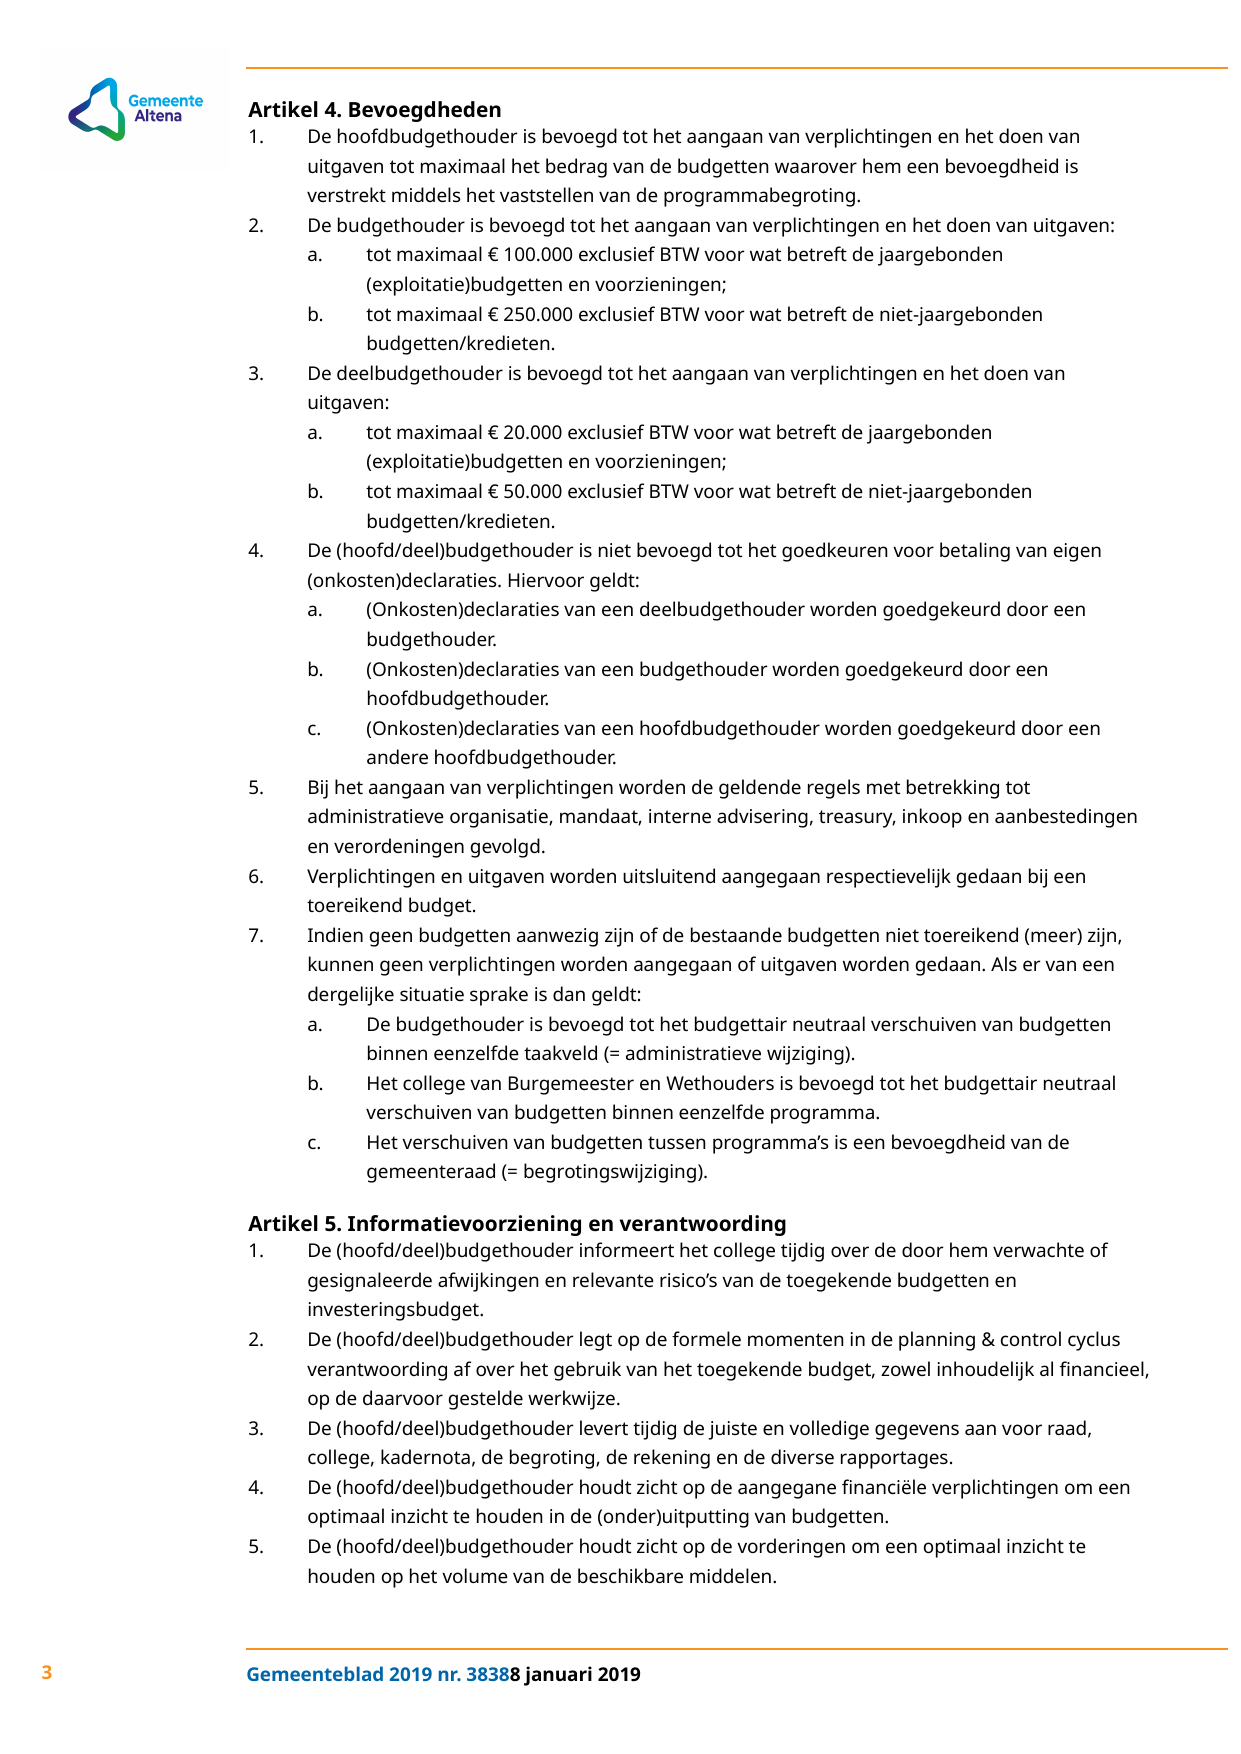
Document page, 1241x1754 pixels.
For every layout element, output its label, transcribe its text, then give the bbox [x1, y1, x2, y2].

list De (hoofd/deel)budgethouder houdt zicht op de vorderingen om een optimaal inzicht te houden op het volume van de beschikbare middelen. [248, 1533, 1152, 1589]
list Het verschuiven van budgetten tussen programma’s is een bevoegdheid van de gemeenteraad (= begrotingswijziging). [307, 1129, 1152, 1184]
list Het college van Burgemeester en Wethouders is bevoegd tot het budgettair neutraal verschuiven van budgetten binnen eenzelfde programma. [307, 1070, 1152, 1125]
list tot maximaal € 50.000 exclusief BTW voor wat betreft de niet-jaargebonden budgetten/kredieten. [307, 478, 1152, 533]
list (Onkosten)declaraties van een deelbudgethouder worden goedgekeurd door een budgethouder. [307, 597, 1152, 652]
picture [41, 47, 231, 172]
list De budgethouder is bevoegd tot het aangaan van verplichtingen en het doen van uitgaven: [248, 212, 1152, 238]
list Bij het aangaan van verplichtingen worden de geldende regels met betrekking tot administratieve organisatie, mandaat, interne advisering, treasury, inkoop en aanbestedingen en verordeningen gevolgd. [248, 774, 1152, 859]
list De deelbudgethouder is bevoegd tot het aangaan van verplichtingen en het doen van uitgaven: [248, 360, 1152, 415]
list De budgethouder is bevoegd tot het budgettair neutraal verschuiven van budgetten binnen eenzelfde taakveld (= administratieve wijziging). [307, 1011, 1152, 1066]
list (Onkosten)declaraties van een budgethouder worden goedgekeurd door een hoofdbudgethouder. [307, 656, 1152, 711]
list tot maximaal € 100.000 exclusief BTW voor wat betreft de jaargebonden (exploitatie)budgetten en voorzieningen; [307, 242, 1152, 297]
list Indien geen budgetten aanwezig zijn of de bestaande budgetten niet toereikend (meer) zijn, kunnen geen verplichtingen worden aangegaan of uitgaven worden gedaan. Als er van een dergelijke situatie sprake is dan geldt: [248, 922, 1152, 1007]
list De (hoofd/deel)budgethouder houdt zicht op de aangegane financiële verplichtingen om een optimaal inzicht te houden in de (onder)uitputting van budgetten. [248, 1474, 1152, 1529]
text Artikel 5. Informatievoorziening en verantwoording [248, 1209, 1152, 1237]
list tot maximaal € 20.000 exclusief BTW voor wat betreft de jaargebonden (exploitatie)budgetten en voorzieningen; [307, 419, 1152, 474]
list De (hoofd/deel)budgethouder informeert het college tijdig over de door hem verwachte of gesignaleerde afwijkingen en relevante risico’s van de toegekende budgetten en investeringsbudget. [248, 1237, 1152, 1322]
list tot maximaal € 250.000 exclusief BTW voor wat betreft de niet-jaargebonden budgetten/kredieten. [307, 301, 1152, 356]
list De (hoofd/deel)budgethouder is niet bevoegd tot het goedkeuren voor betaling van eigen (onkosten)declaraties. Hiervoor geldt: [248, 537, 1152, 593]
list De (hoofd/deel)budgethouder legt op de formele momenten in de planning & control cyclus verantwoording af over het gebruik van het toegekende budget, zowel inhoudelijk al financieel, op de daarvoor gestelde werkwijze. [248, 1326, 1152, 1411]
list Verplichtingen en uitgaven worden uitsluitend aangegaan respectievelijk gedaan bij een toereikend budget. [248, 863, 1152, 918]
list De (hoofd/deel)budgethouder levert tijdig de juiste en volledige gegevens aan voor raad, college, kadernota, de begroting, de rekening en de diverse rapportages. [248, 1415, 1152, 1470]
text Artikel 4. Bevoegdheden [248, 95, 1152, 123]
list De hoofdbudgethouder is bevoegd tot het aangaan van verplichtingen en het doen van uitgaven tot maximaal het bedrag van de budgetten waarover hem een bevoegdheid is verstrekt middels het vaststellen van de programmabegroting. [248, 123, 1152, 208]
list (Onkosten)declaraties van een hoofdbudgethouder worden goedgekeurd door een andere hoofdbudgethouder. [307, 715, 1152, 770]
